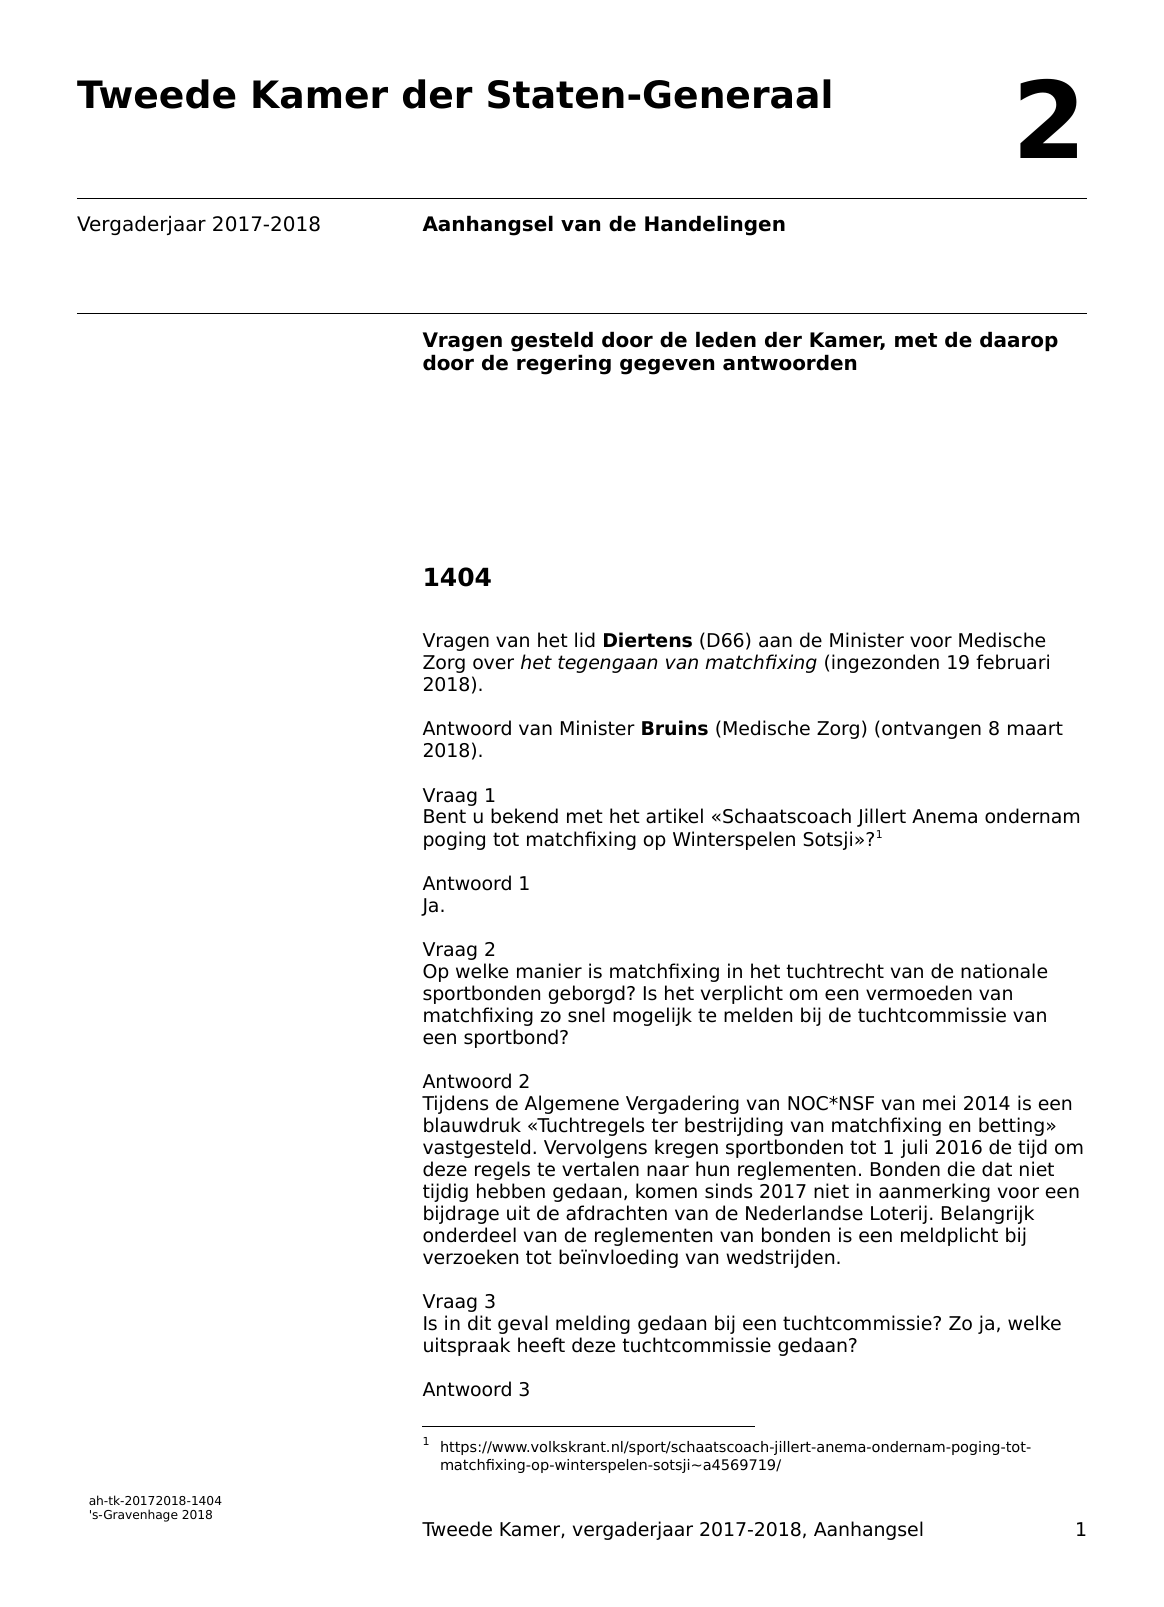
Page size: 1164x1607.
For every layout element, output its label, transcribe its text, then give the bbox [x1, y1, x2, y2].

table_cell Aanhangsel van de Handelingen [422, 199, 1087, 313]
text ah-tk-20172018-1404 [88, 1494, 323, 1508]
text Antwoord 1 [422, 873, 1087, 894]
table_cell Vergaderjaar 2017-2018 [77, 199, 422, 313]
text Ja. [422, 894, 1087, 917]
text Is in dit geval melding gedaan bij een tuchtcommissie? Zo ja, welke uitspraak heeft deze tuchtcommissie gedaan? [422, 1313, 1087, 1357]
text Vraag 1 [422, 784, 1087, 806]
table_cell [77, 314, 422, 375]
text Bent u bekend met het artikel «Schaatscoach Jillert Anema ondernam poging tot matchfixing op Winterspelen Sotsji»? [422, 806, 1087, 850]
text 's-Gravenhage 2018 [88, 1508, 323, 1522]
text Vragen van het lid Diertens (D66) aan de Minister voor Medische Zorg over het tegengaan van matchfixing (ingezonden 19 februari 2018). [422, 630, 1087, 696]
table_header 2 [886, 59, 1087, 198]
table_header Tweede Kamer der Staten-Generaal [77, 59, 886, 198]
text Antwoord 2 [422, 1071, 1087, 1093]
text Tijdens de Algemene Vergadering van NOC*NSF van mei 2014 is een blauwdruk «Tuchtregels ter bestrijding van matchfixing en betting» vastgesteld. Vervolgens kregen sportbonden tot 1 juli 2016 de tijd om deze regels te vertalen naar hun reglementen. Bonden die dat niet tijdig hebben gedaan, komen sinds 2017 niet in aanmerking voor een bijdrage uit de afdrachten van de Nederlandse Loterij. Belangrijk onderdeel van de reglementen van bonden is een meldplicht bij verzoeken tot beïnvloeding van wedstrijden. [422, 1093, 1087, 1269]
text 1404 [422, 563, 1087, 592]
text Vraag 2 [422, 939, 1087, 961]
text Vraag 3 [422, 1291, 1087, 1313]
text https://www.volkskrant.nl/sport/schaatscoach-jillert-anema-ondernam-poging-tot-matchfixing-op-winterspelen-sotsji~a4569719/ [422, 1435, 1087, 1474]
text Antwoord 3 [422, 1379, 1087, 1401]
text Antwoord van Minister Bruins (Medische Zorg) (ontvangen 8 maart 2018). [422, 718, 1087, 762]
table_cell Vragen gesteld door de leden der Kamer, met de daarop door de regering gegeven antwoorden [422, 314, 1087, 375]
text Op welke manier is matchfixing in het tuchtrecht van de nationale sportbonden geborgd? Is het verplicht om een vermoeden van matchfixing zo snel mogelijk te melden bij de tuchtcommissie van een sportbond? [422, 961, 1087, 1049]
